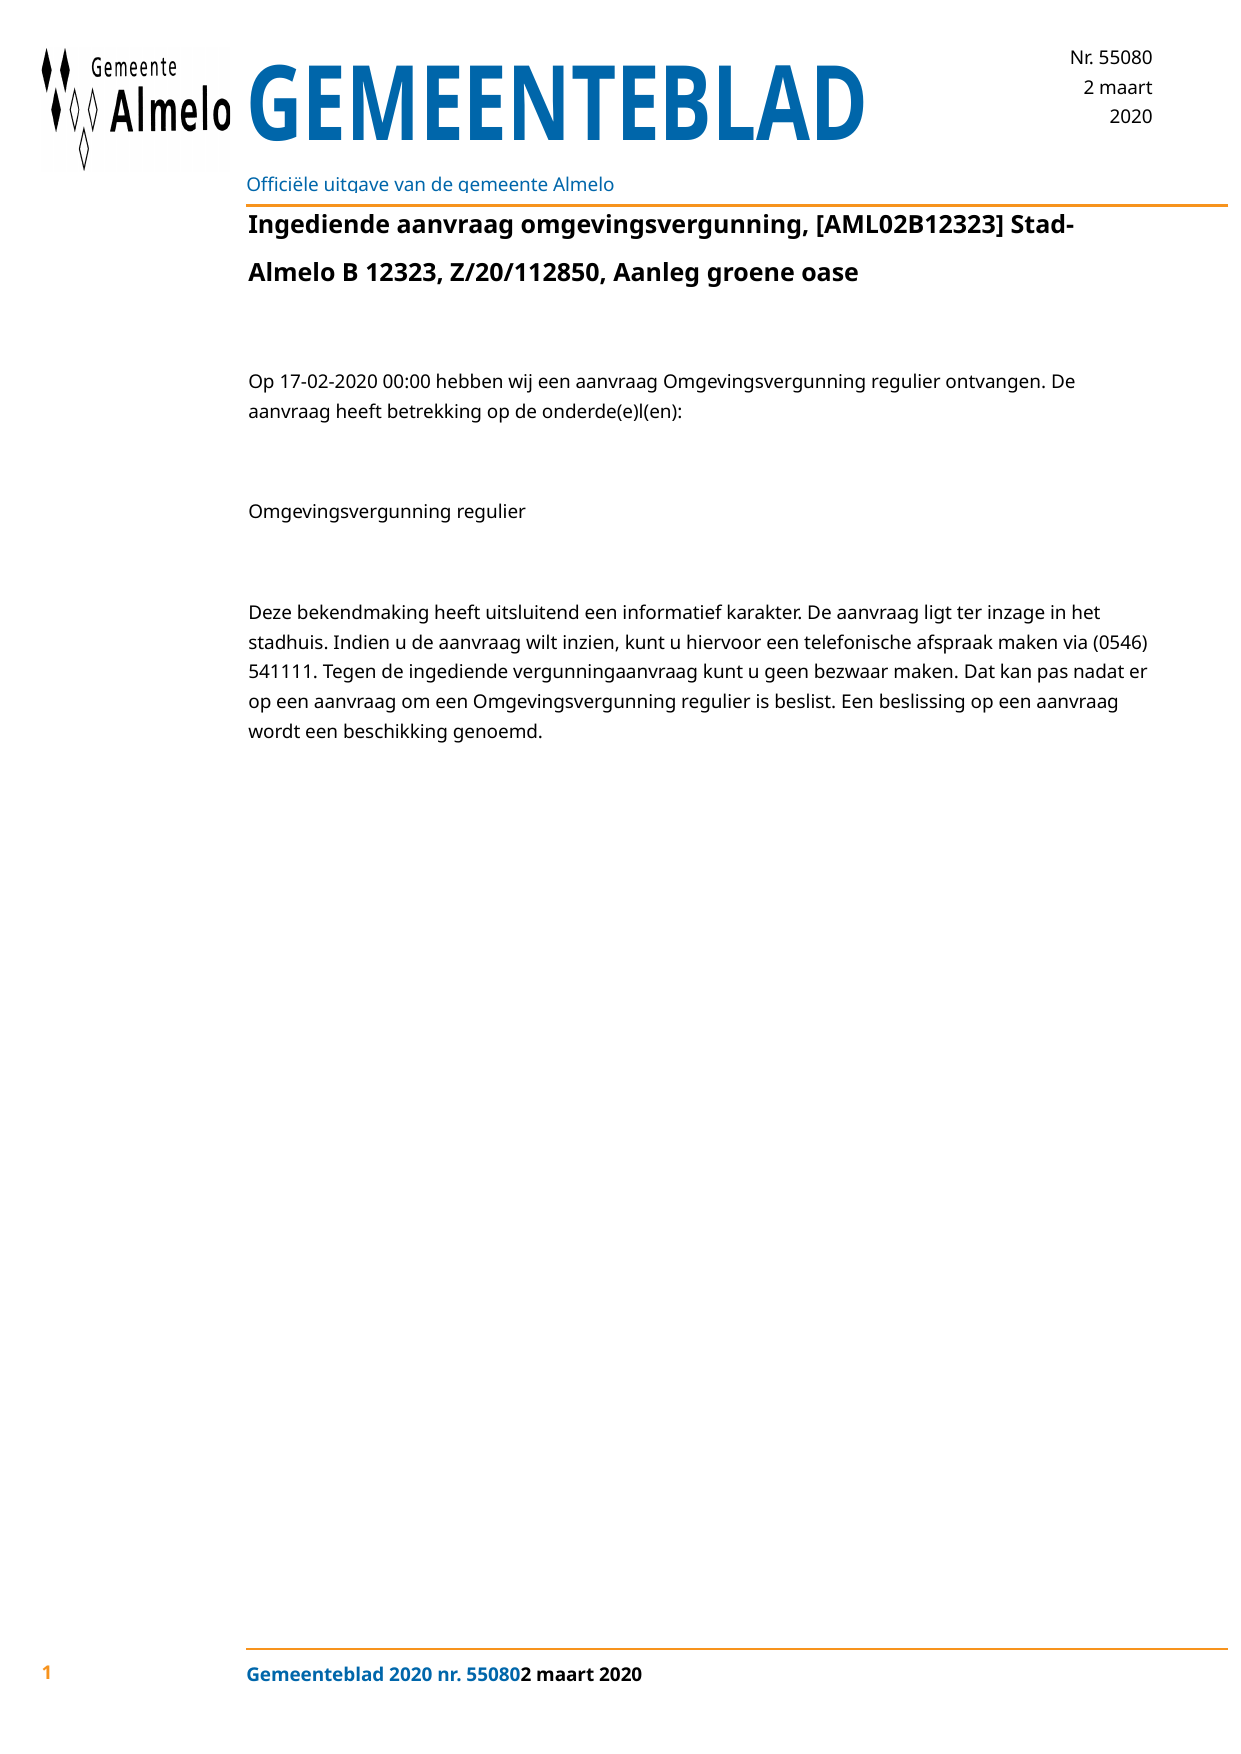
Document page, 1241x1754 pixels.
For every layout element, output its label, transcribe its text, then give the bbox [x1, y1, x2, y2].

text Op 17-02-2020 00:00 hebben wij een aanvraag Omgevingsvergunning regulier ontvangen. De aanvraag heeft betrekking op de onderde(e)l(en): [248, 368, 1152, 424]
picture [41, 47, 231, 172]
text Deze bekendmaking heeft uitsluitend een informatief karakter. De aanvraag ligt ter inzage in het stadhuis. Indien u de aanvraag wilt inzien, kunt u hiervoor een telefonische afspraak maken via (0546) 541111. Tegen de ingediende vergunningaanvraag kunt u geen bezwaar maken. Dat kan pas nadat er op een aanvraag om een Omgevingsvergunning regulier is beslist. Een beslissing op een aanvraag wordt een beschikking genoemd. [248, 599, 1152, 744]
text Ingediende aanvraag omgevingsvergunning, [AML02B12323] Stad-Almelo B 12323, Z/20/112850, Aanleg groene oase [248, 207, 1152, 288]
text Omgevingsvergunning regulier [248, 499, 1152, 524]
